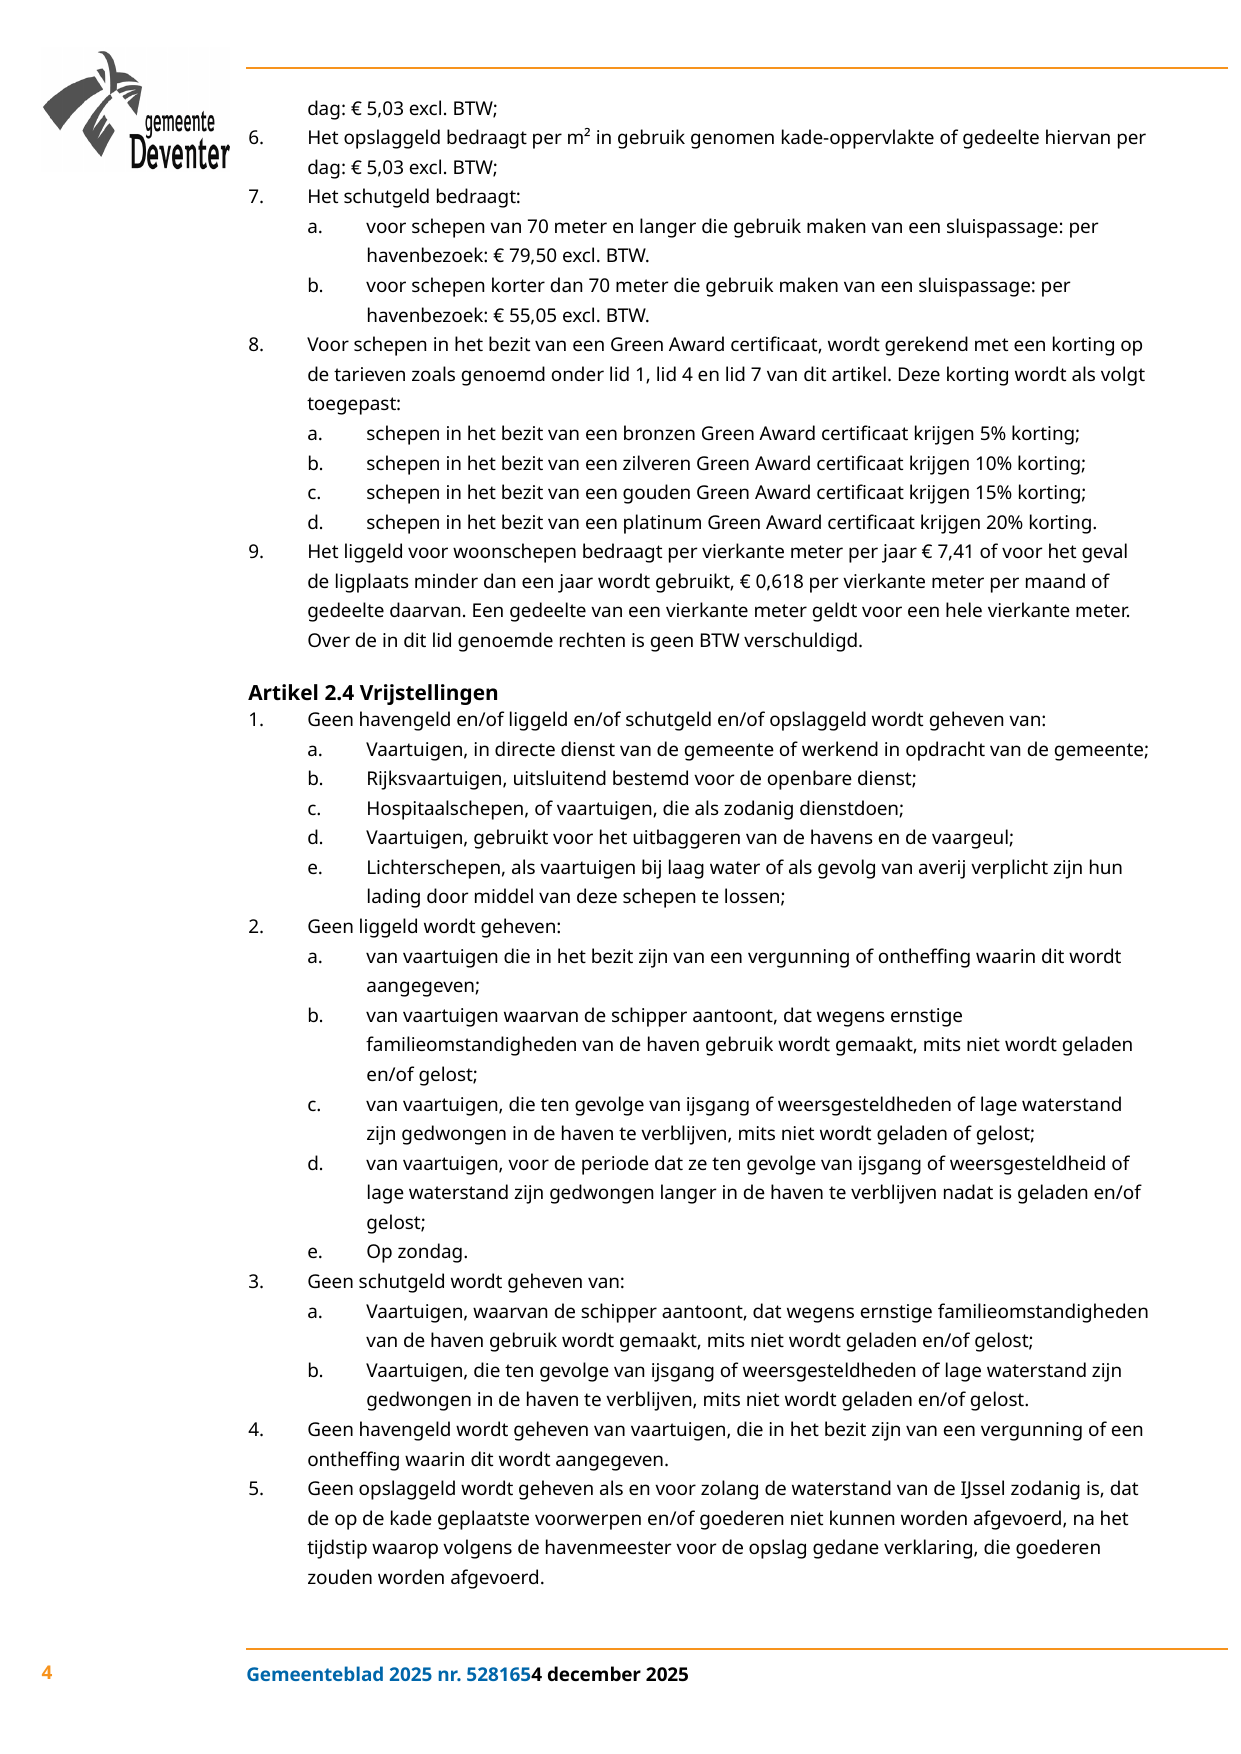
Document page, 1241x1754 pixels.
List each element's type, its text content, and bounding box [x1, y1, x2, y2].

list Vaartuigen, waarvan de schipper aantoont, dat wegens ernstige familieomstandigheden van de haven gebruik wordt gemaakt, mits niet wordt geladen en/of gelost; [307, 1298, 1152, 1353]
list van vaartuigen, die ten gevolge van ijsgang of weersgesteldheden of lage waterstand zijn gedwongen in de haven te verblijven, mits niet wordt geladen of gelost; [307, 1091, 1152, 1146]
list Vaartuigen, in directe dienst van de gemeente of werkend in opdracht van de gemeente; [307, 736, 1152, 761]
list voor schepen korter dan 70 meter die gebruik maken van een sluispassage: per havenbezoek: € 55,05 excl. BTW. [307, 272, 1152, 328]
list van vaartuigen, voor de periode dat ze ten gevolge van ijsgang of weersgesteldheid of lage waterstand zijn gedwongen langer in de haven te verblijven nadat is geladen en/of gelost; [307, 1150, 1152, 1235]
list schepen in het bezit van een gouden Green Award certificaat krijgen 15% korting; [307, 479, 1152, 505]
list Het liggeld voor woonschepen bedraagt per vierkante meter per jaar € 7,41 of voor het geval de ligplaats minder dan een jaar wordt gebruikt, € 0,618 per vierkante meter per maand of gedeelte daarvan. Een gedeelte van een vierkante meter geldt voor een hele vierkante meter. Over de in dit lid genoemde rechten is geen BTW verschuldigd. [248, 538, 1152, 653]
list dag: € 5,03 excl. BTW; [248, 95, 1152, 121]
list Geen schutgeld wordt geheven van: [248, 1268, 1152, 1294]
picture [41, 47, 231, 172]
list Voor schepen in het bezit van een Green Award certificaat, wordt gerekend met een korting op de tarieven zoals genoemd onder lid 1, lid 4 en lid 7 van dit artikel. Deze korting wordt als volgt toegepast: [248, 331, 1152, 416]
text Artikel 2.4 Vrijstellingen [248, 678, 1152, 706]
list Vaartuigen, die ten gevolge van ijsgang of weersgesteldheden of lage waterstand zijn gedwongen in de haven te verblijven, mits niet wordt geladen en/of gelost. [307, 1357, 1152, 1412]
list Geen havengeld wordt geheven van vaartuigen, die in het bezit zijn van een vergunning of een ontheffing waarin dit wordt aangegeven. [248, 1416, 1152, 1471]
list schepen in het bezit van een zilveren Green Award certificaat krijgen 10% korting; [307, 450, 1152, 476]
list Het opslaggeld bedraagt per m² in gebruik genomen kade-oppervlakte of gedeelte hiervan per dag: € 5,03 excl. BTW; [248, 124, 1152, 180]
list voor schepen van 70 meter en langer die gebruik maken van een sluispassage: per havenbezoek: € 79,50 excl. BTW. [307, 213, 1152, 268]
list Geen opslaggeld wordt geheven als en voor zolang de waterstand van de IJssel zodanig is, dat de op de kade geplaatste voorwerpen en/of goederen niet kunnen worden afgevoerd, na het tijdstip waarop volgens de havenmeester voor de opslag gedane verklaring, die goederen zouden worden afgevoerd. [248, 1475, 1152, 1590]
list Rijksvaartuigen, uitsluitend bestemd voor de openbare dienst; [307, 765, 1152, 791]
list Geen liggeld wordt geheven: [248, 913, 1152, 939]
list van vaartuigen die in het bezit zijn van een vergunning of ontheffing waarin dit wordt aangegeven; [307, 943, 1152, 998]
list schepen in het bezit van een platinum Green Award certificaat krijgen 20% korting. [307, 509, 1152, 535]
list van vaartuigen waarvan de schipper aantoont, dat wegens ernstige familieomstandigheden van de haven gebruik wordt gemaakt, mits niet wordt geladen en/of gelost; [307, 1002, 1152, 1087]
list Op zondag. [307, 1239, 1152, 1264]
list Vaartuigen, gebruikt voor het uitbaggeren van de havens en de vaargeul; [307, 824, 1152, 850]
list schepen in het bezit van een bronzen Green Award certificaat krijgen 5% korting; [307, 420, 1152, 446]
list Hospitaalschepen, of vaartuigen, die als zodanig dienstdoen; [307, 795, 1152, 821]
list Lichterschepen, als vaartuigen bij laag water of als gevolg van averij verplicht zijn hun lading door middel van deze schepen te lossen; [307, 854, 1152, 909]
list Het schutgeld bedraagt: [248, 183, 1152, 209]
list Geen havengeld en/of liggeld en/of schutgeld en/of opslaggeld wordt geheven van: [248, 706, 1152, 732]
